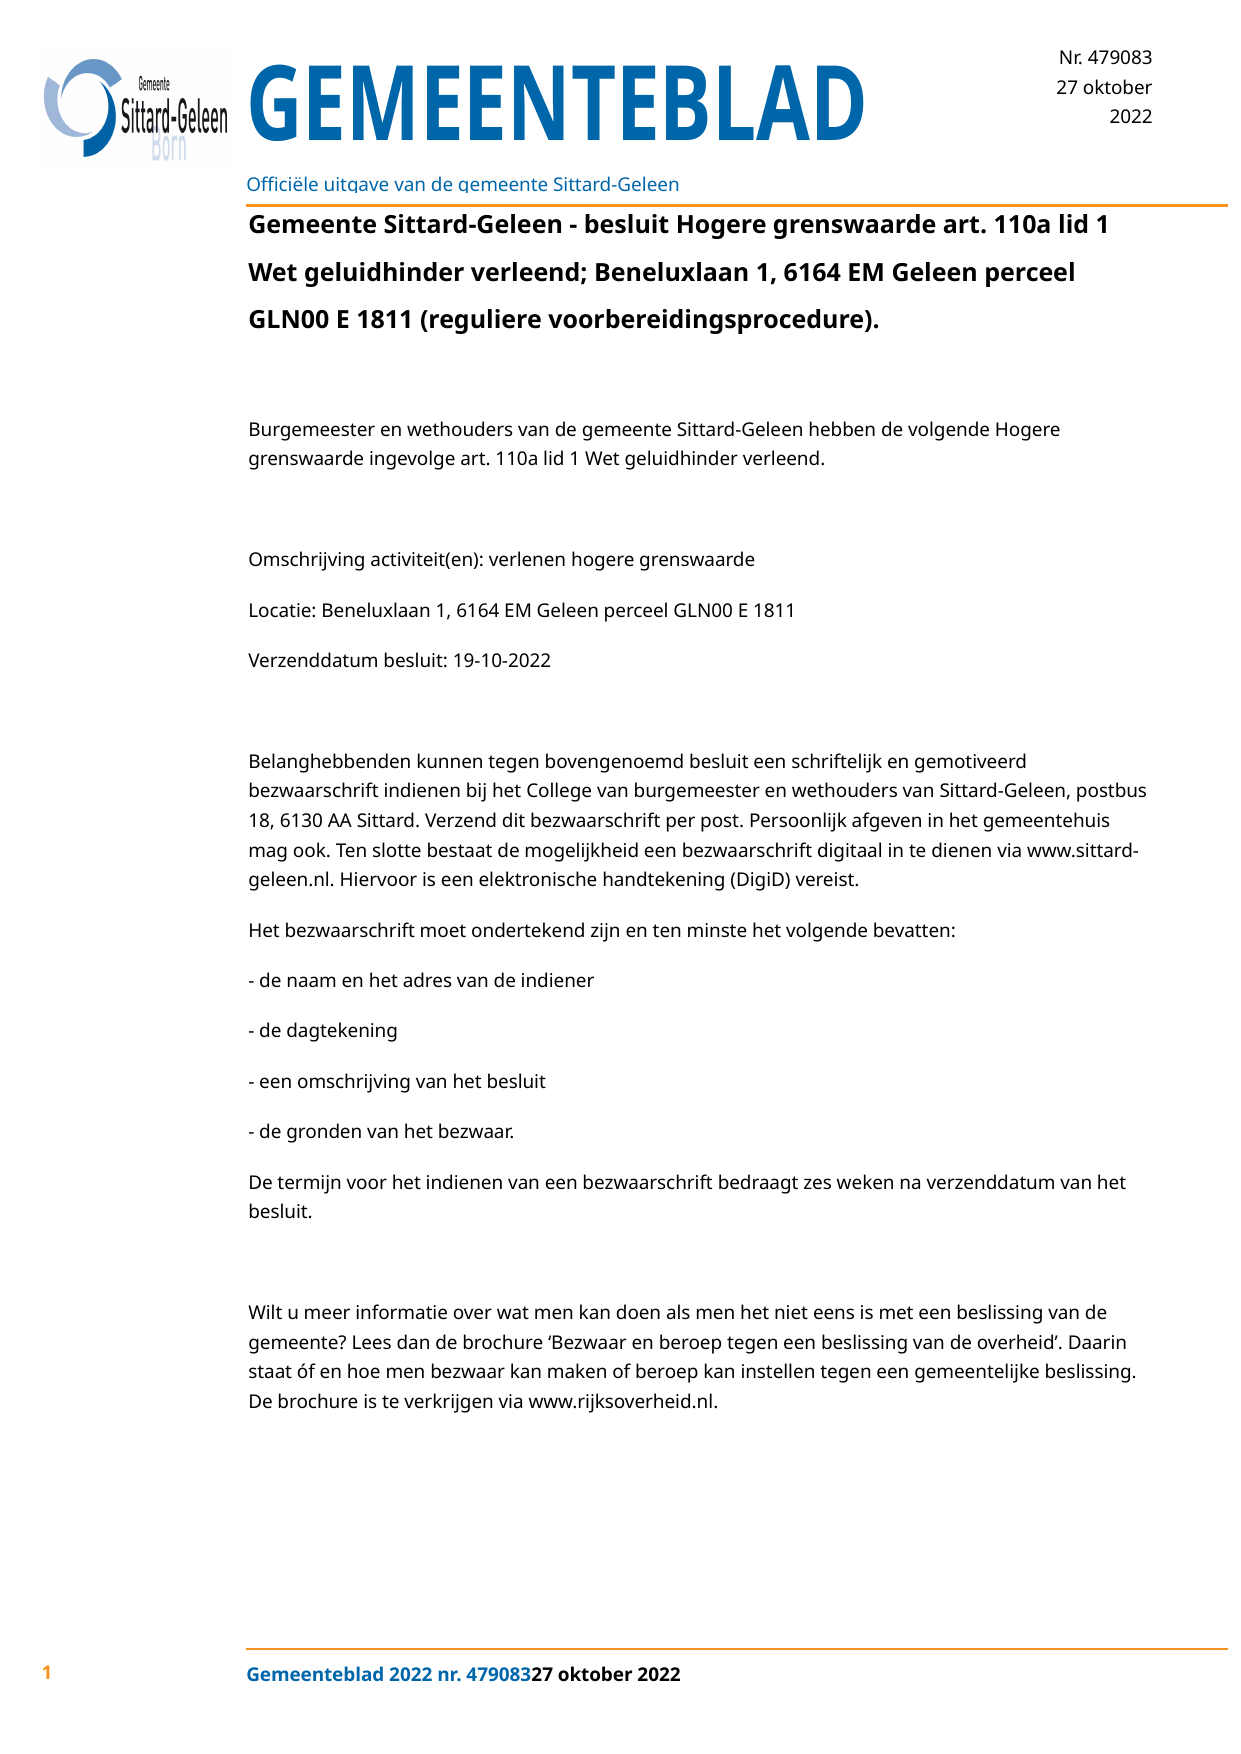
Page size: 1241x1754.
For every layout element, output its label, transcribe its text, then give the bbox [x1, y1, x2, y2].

text Omschrijving activiteit(en): verlenen hogere grenswaarde [248, 546, 1152, 572]
text Belanghebbenden kunnen tegen bovengenoemd besluit een schriftelijk en gemotiveerd bezwaarschrift indienen bij het College van burgemeester en wethouders van Sittard-Geleen, postbus 18, 6130 AA Sittard. Verzend dit bezwaarschrift per post. Persoonlijk afgeven in het gemeentehuis mag ook. Ten slotte bestaat de mogelijkheid een bezwaarschrift digitaal in te dienen via www.sittard-geleen.nl. Hiervoor is een elektronische handtekening (DigiD) vereist. [248, 748, 1152, 892]
text Wilt u meer informatie over wat men kan doen als men het niet eens is met een beslissing van de gemeente? Lees dan de brochure ‘Bezwaar en beroep tegen een beslissing van de overheid’. Daarin staat óf en hoe men bezwaar kan maken of beroep kan instellen tegen een gemeentelijke beslissing. De brochure is te verkrijgen via www.rijksoverheid.nl. [248, 1299, 1152, 1414]
text - de naam en het adres van de indiener [248, 967, 1152, 993]
text - een omschrijving van het besluit [248, 1068, 1152, 1094]
text Gemeente Sittard-Geleen - besluit Hogere grenswaarde art. 110a lid 1 Wet geluidhinder verleend; Beneluxlaan 1, 6164 EM Geleen perceel GLN00 E 1811 (reguliere voorbereidingsprocedure). [248, 207, 1152, 336]
text Verzenddatum besluit: 19-10-2022 [248, 647, 1152, 673]
text Burgemeester en wethouders van de gemeente Sittard-Geleen hebben de volgende Hogere grenswaarde ingevolge art. 110a lid 1 Wet geluidhinder verleend. [248, 416, 1152, 471]
text - de gronden van het bezwaar. [248, 1118, 1152, 1144]
text - de dagtekening [248, 1018, 1152, 1043]
picture [41, 47, 231, 172]
text Locatie: Beneluxlaan 1, 6164 EM Geleen perceel GLN00 E 1811 [248, 597, 1152, 622]
text De termijn voor het indienen van een bezwaarschrift bedraagt zes weken na verzenddatum van het besluit. [248, 1169, 1152, 1224]
text Het bezwaarschrift moet ondertekend zijn en ten minste het volgende bevatten: [248, 917, 1152, 942]
